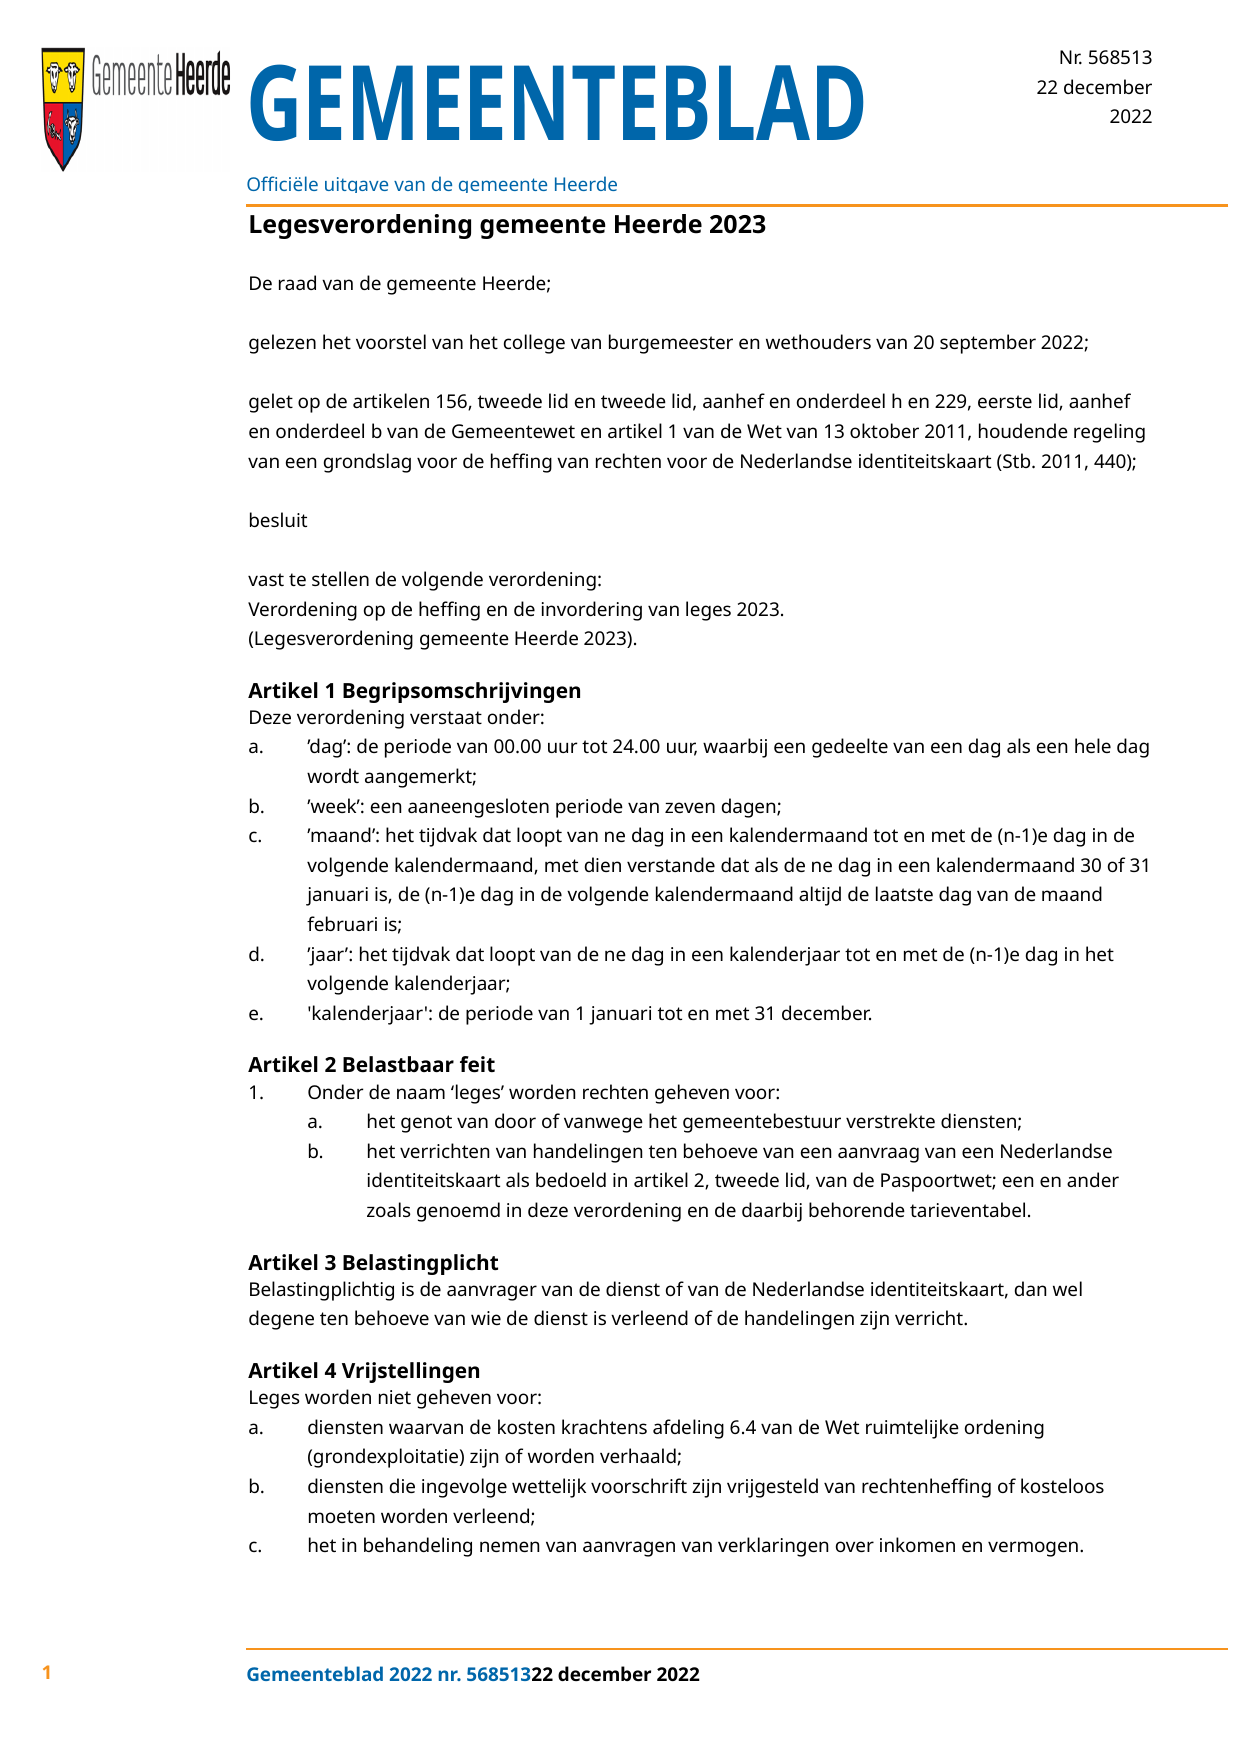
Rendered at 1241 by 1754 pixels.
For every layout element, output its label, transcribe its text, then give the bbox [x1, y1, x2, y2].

text Legesverordening gemeente Heerde 2023 [248, 207, 1152, 241]
list ’maand’: het tijdvak dat loopt van ne dag in een kalendermaand tot en met de (n-1)e dag in de volgende kalendermaand, met dien verstande dat als de ne dag in een kalendermaand 30 of 31 januari is, de (n-1)e dag in de volgende kalendermaand altijd de laatste dag van de maand februari is; [248, 822, 1152, 937]
text De raad van de gemeente Heerde; [248, 270, 1152, 296]
text Artikel 3 Belastingplicht [248, 1248, 1152, 1276]
text Belastingplichtig is de aanvrager van de dienst of van de Nederlandse identiteitskaart, dan wel degene ten behoeve van wie de dienst is verleend of de handelingen zijn verricht. [248, 1276, 1152, 1331]
text besluit [248, 507, 1152, 533]
list 'kalenderjaar': de periode van 1 januari tot en met 31 december. [248, 1000, 1152, 1026]
text Artikel 1 Begripsomschrijvingen [248, 676, 1152, 704]
list het in behandeling nemen van aanvragen van verklaringen over inkomen en vermogen. [248, 1532, 1152, 1558]
text Verordening op de heffing en de invordering van leges 2023. [248, 596, 1152, 621]
list het verrichten van handelingen ten behoeve van een aanvraag van een Nederlandse identiteitskaart als bedoeld in artikel 2, tweede lid, van de Paspoortwet; een en ander zoals genoemd in deze verordening en de daarbij behorende tarieventabel. [307, 1138, 1152, 1223]
text (Legesverordening gemeente Heerde 2023). [248, 625, 1152, 651]
list diensten waarvan de kosten krachtens afdeling 6.4 van de Wet ruimtelijke ordening (grondexploitatie) zijn of worden verhaald; [248, 1414, 1152, 1469]
list ’dag’: de periode van 00.00 uur tot 24.00 uur, waarbij een gedeelte van een dag als een hele dag wordt aangemerkt; [248, 734, 1152, 789]
text Leges worden niet geheven voor: [248, 1384, 1152, 1410]
text vast te stellen de volgende verordening: [248, 566, 1152, 592]
list Onder de naam ‘leges’ worden rechten geheven voor: [248, 1079, 1152, 1104]
list ’week’: een aaneengesloten periode van zeven dagen; [248, 793, 1152, 819]
list het genot van door of vanwege het gemeentebestuur verstrekte diensten; [307, 1108, 1152, 1134]
text Deze verordening verstaat onder: [248, 704, 1152, 730]
text Artikel 2 Belastbaar feit [248, 1050, 1152, 1079]
picture [41, 47, 231, 172]
text Artikel 4 Vrijstellingen [248, 1356, 1152, 1384]
text gelet op de artikelen 156, tweede lid en tweede lid, aanhef en onderdeel h en 229, eerste lid, aanhef en onderdeel b van de Gemeentewet en artikel 1 van de Wet van 13 oktober 2011, houdende regeling van een grondslag voor de heffing van rechten voor de Nederlandse identiteitskaart (Stb. 2011, 440); [248, 389, 1152, 473]
list ’jaar’: het tijdvak dat loopt van de ne dag in een kalenderjaar tot en met de (n-1)e dag in het volgende kalenderjaar; [248, 941, 1152, 996]
list diensten die ingevolge wettelijk voorschrift zijn vrijgesteld van rechtenheffing of kosteloos moeten worden verleend; [248, 1473, 1152, 1528]
text gelezen het voorstel van het college van burgemeester en wethouders van 20 september 2022; [248, 329, 1152, 355]
